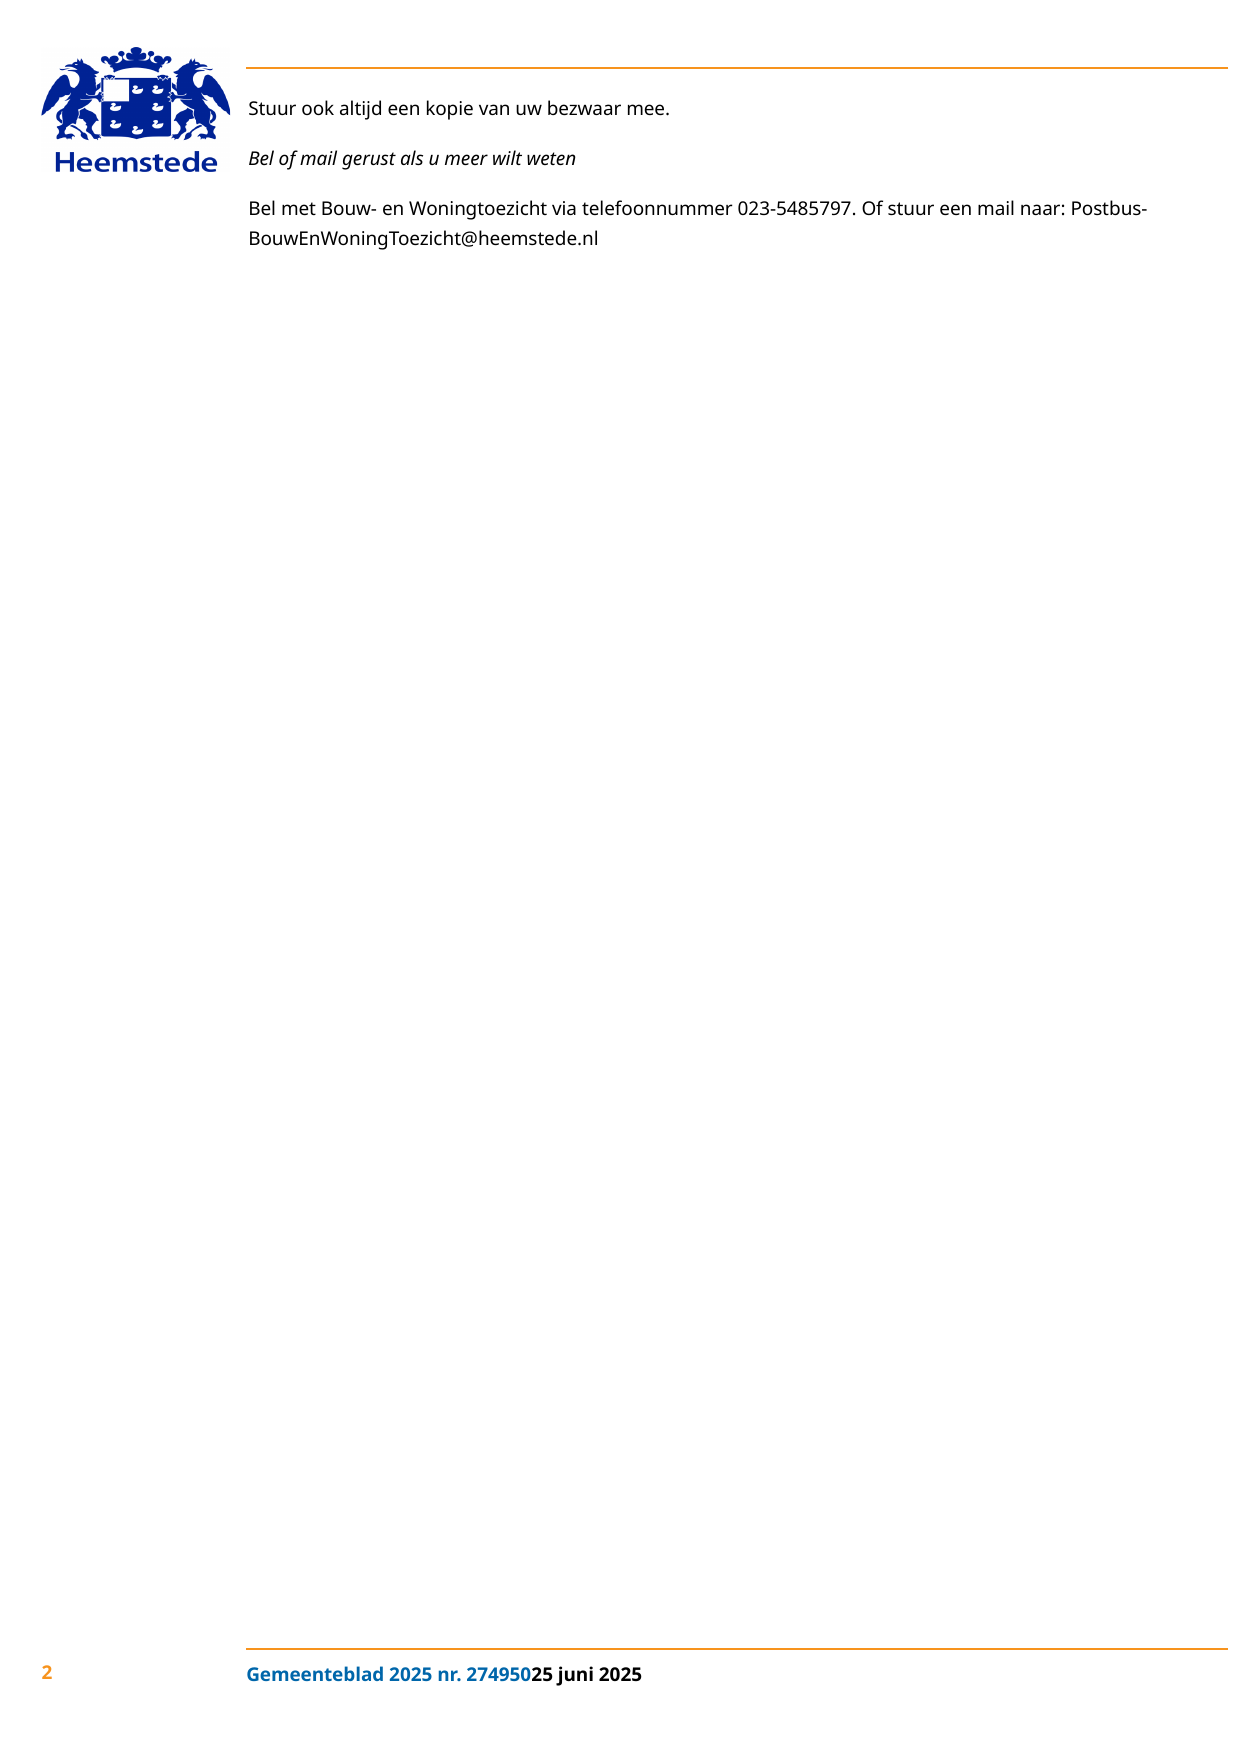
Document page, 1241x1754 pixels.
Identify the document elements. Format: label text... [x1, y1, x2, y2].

text Bel of mail gerust als u meer wilt weten [248, 145, 1152, 171]
picture [41, 47, 231, 172]
text Bel met Bouw- en Woningtoezicht via telefoonnummer 023-5485797. Of stuur een mail naar: Postbus-BouwEnWoningToezicht@heemstede.nl [248, 196, 1152, 251]
text Stuur ook altijd een kopie van uw bezwaar mee. [248, 95, 1152, 121]
